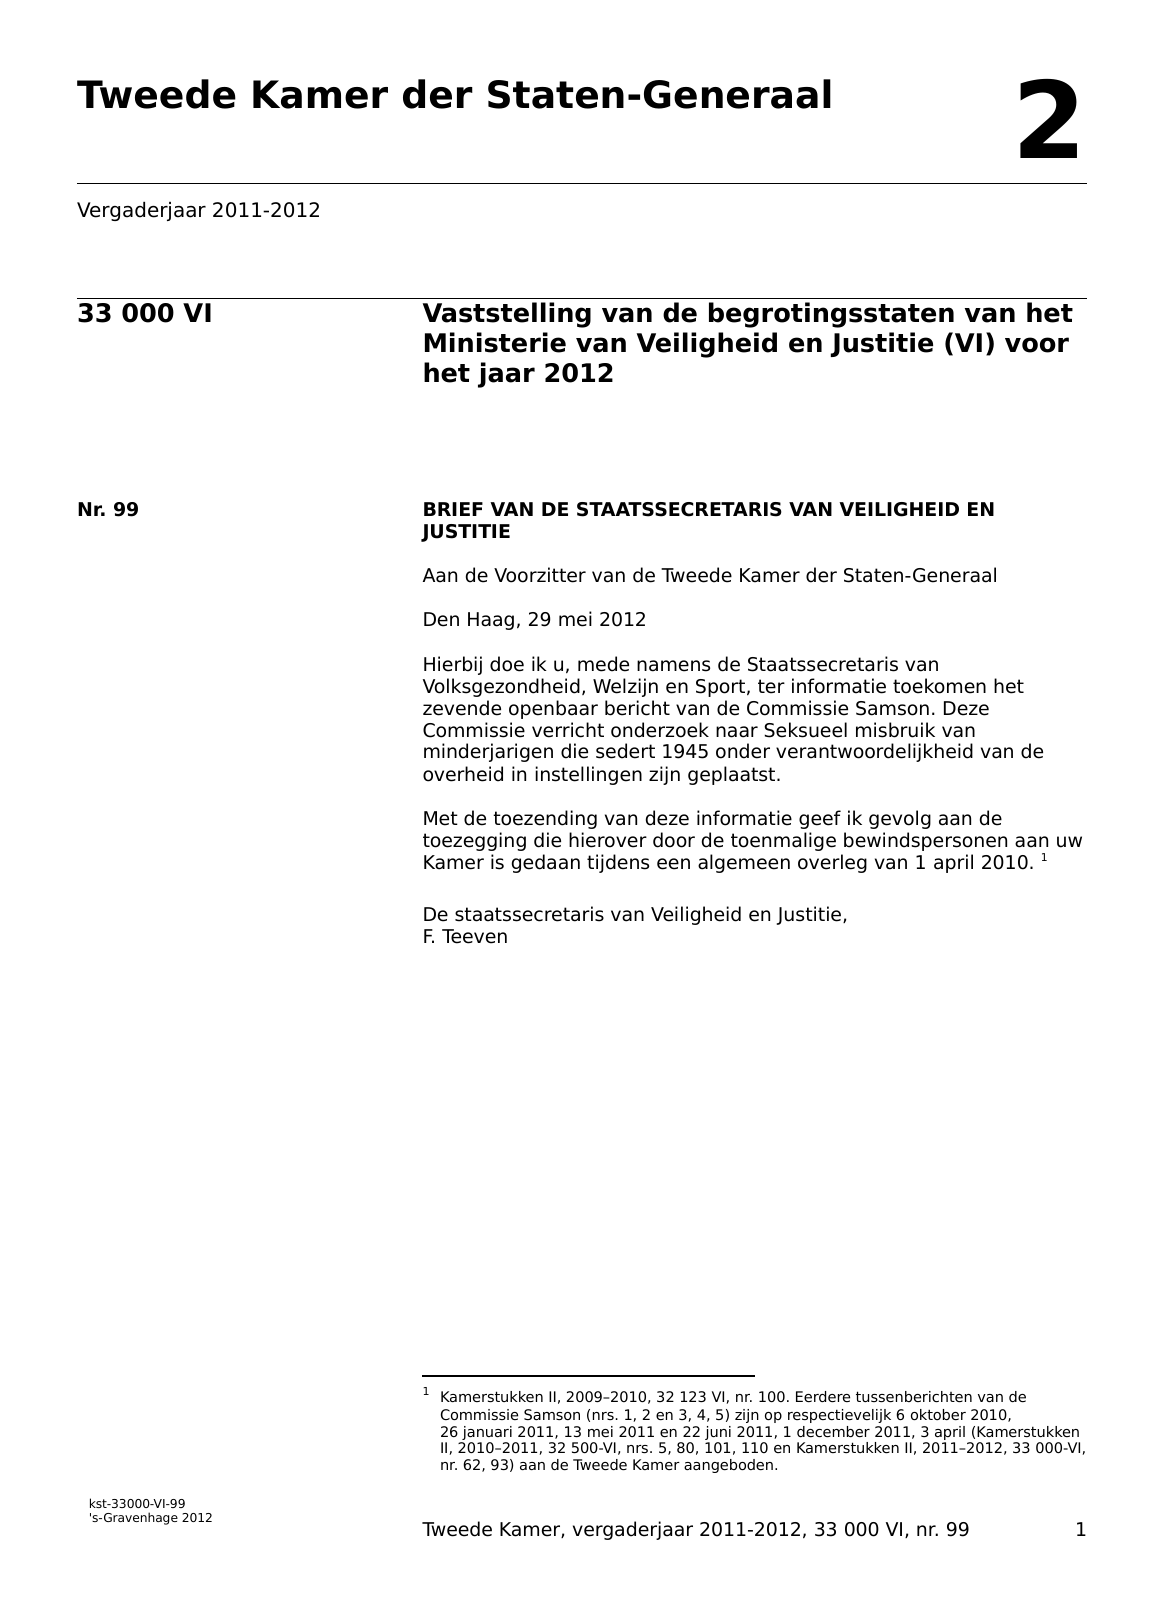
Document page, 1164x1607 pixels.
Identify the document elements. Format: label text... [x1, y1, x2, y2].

subtitle Nr. 99 BRIEF VAN DE STAATSSECRETARIS VAN VEILIGHEID EN JUSTITIE [77, 499, 1087, 543]
text 's-Gravenhage 2012 [88, 1511, 323, 1525]
text Hierbij doe ik u, mede namens de Staatssecretaris van Volksgezondheid, Welzijn en Sport, ter informatie toekomen het zevende openbaar bericht van de Commissie Samson. Deze Commissie verricht onderzoek naar Seksueel misbruik van minderjarigen die sedert 1945 onder verantwoordelijkheid van de overheid in instellingen zijn geplaatst. [422, 653, 1087, 785]
text Aan de Voorzitter van de Tweede Kamer der Staten-Generaal [422, 565, 1087, 587]
text Kamerstukken II, 2009–2010, 32 123 VI, nr. 100. Eerdere tussenberichten van de Commissie Samson (nrs. 1, 2 en 3, 4, 5) zijn op respectievelijk 6 oktober 2010, 26 januari 2011, 13 mei 2011 en 22 juni 2011, 1 december 2011, 3 april (Kamerstukken II, 2010–2011, 32 500-VI, nrs. 5, 80, 101, 110 en Kamerstukken II, 2011–2012, 33 000-VI, nr. 62, 93) aan de Tweede Kamer aangeboden. [422, 1385, 1087, 1474]
text Met de toezending van deze informatie geef ik gevolg aan de toezegging die hierover door de toenmalige bewindspersonen aan uw Kamer is gedaan tijdens een algemeen overleg van 1 april 2010. [422, 808, 1087, 873]
table_cell Vergaderjaar 2011-2012 [77, 184, 1087, 298]
table_header Tweede Kamer der Staten-Generaal [77, 59, 886, 183]
text Den Haag, 29 mei 2012 [422, 609, 1087, 631]
text kst-33000-VI-99 [88, 1497, 323, 1511]
subtitle 33 000 VI Vaststelling van de begrotingsstaten van het Ministerie van Veiligheid en Justitie (VI) voor het jaar 2012 [77, 299, 1087, 388]
table_header 2 [886, 59, 1087, 183]
text De staatssecretaris van Veiligheid en Justitie, F. Teeven [422, 903, 1087, 947]
